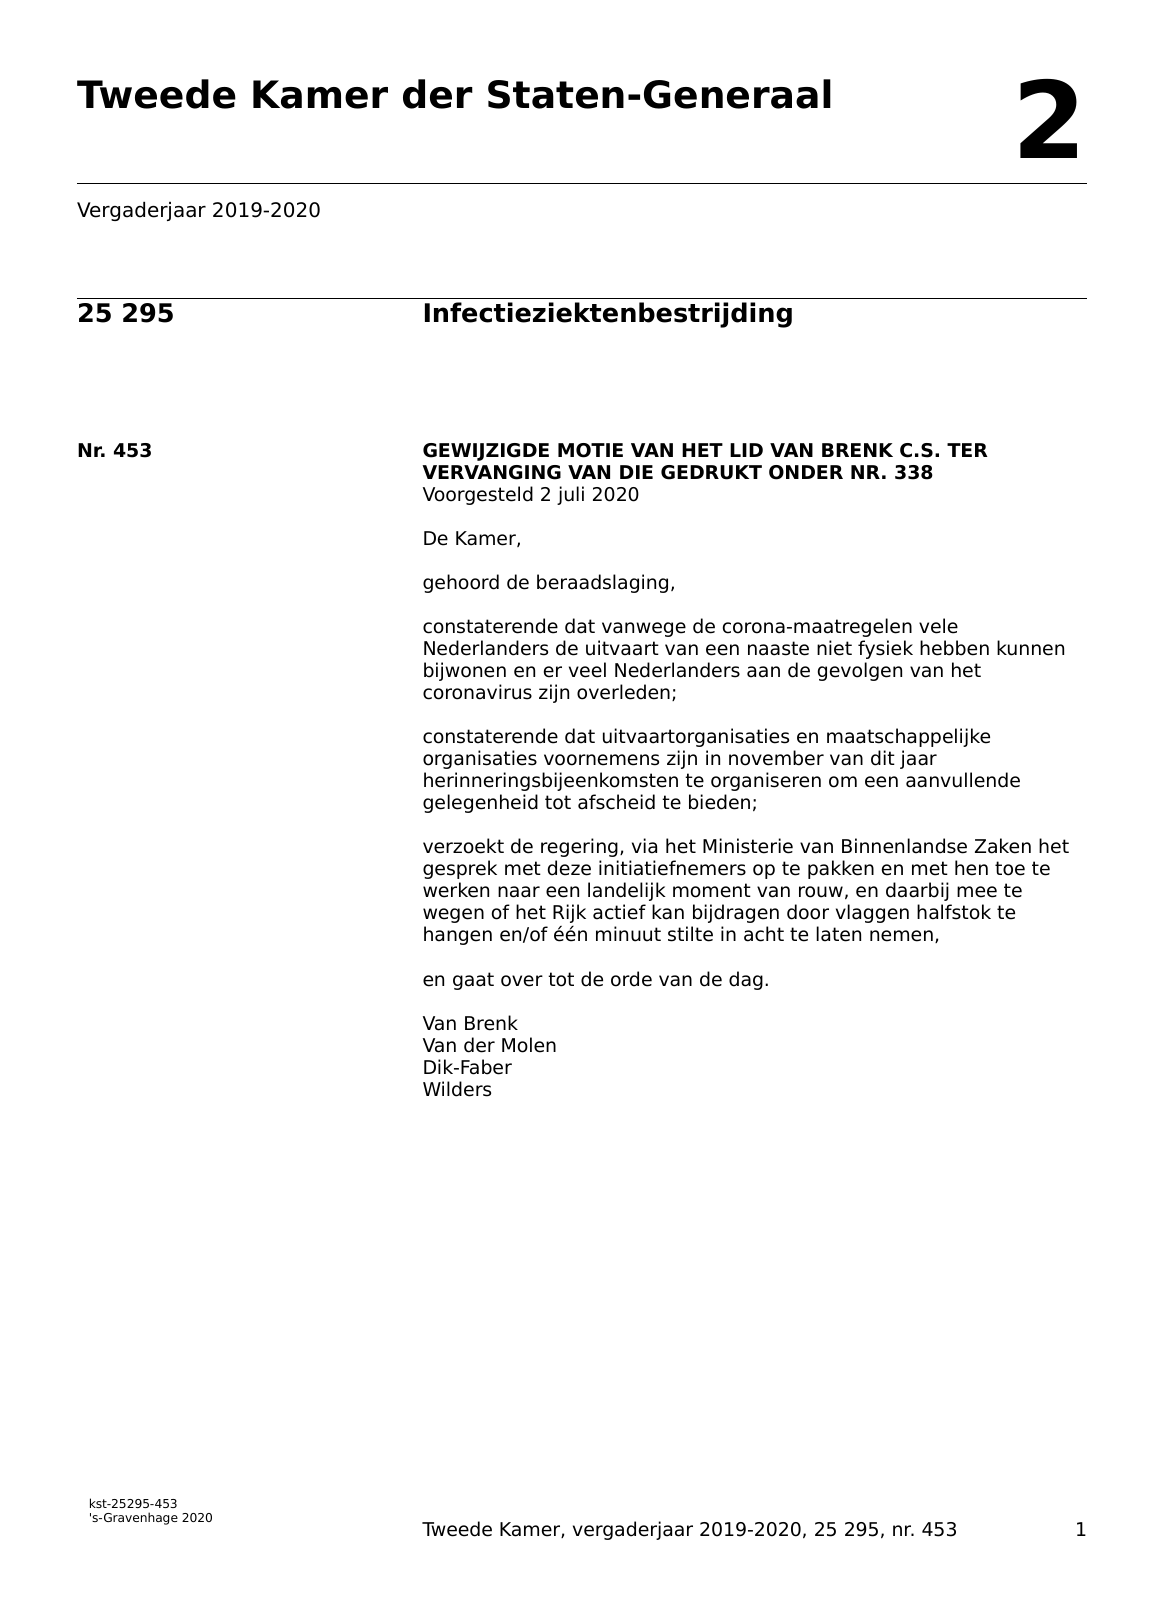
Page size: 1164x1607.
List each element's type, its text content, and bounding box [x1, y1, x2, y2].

text verzoekt de regering, via het Ministerie van Binnenlandse Zaken het gesprek met deze initiatiefnemers op te pakken en met hen toe te werken naar een landelijk moment van rouw, en daarbij mee te wegen of het Rijk actief kan bijdragen door vlaggen halfstok te hangen en/of één minuut stilte in acht te laten nemen, [422, 836, 1087, 946]
subtitle 25 295 Infectieziektenbestrijding [77, 299, 1087, 329]
text kst-25295-453 [88, 1497, 323, 1511]
text Van Brenk [422, 1013, 1087, 1034]
text De Kamer, [422, 528, 1087, 550]
table_header Tweede Kamer der Staten-Generaal [77, 59, 886, 183]
text Voorgesteld 2 juli 2020 [422, 484, 1087, 506]
table_header 2 [886, 59, 1087, 183]
table_cell Vergaderjaar 2019-2020 [77, 184, 1087, 298]
text Dik-Faber [422, 1057, 1087, 1078]
text constaterende dat uitvaartorganisaties en maatschappelijke organisaties voornemens zijn in november van dit jaar herinneringsbijeenkomsten te organiseren om een aanvullende gelegenheid tot afscheid te bieden; [422, 726, 1087, 814]
text Van der Molen [422, 1034, 1087, 1057]
text 's-Gravenhage 2020 [88, 1511, 323, 1525]
text en gaat over tot de orde van de dag. [422, 968, 1087, 990]
text Wilders [422, 1078, 1087, 1101]
text constaterende dat vanwege de corona-maatregelen vele Nederlanders de uitvaart van een naaste niet fysiek hebben kunnen bijwonen en er veel Nederlanders aan de gevolgen van het coronavirus zijn overleden; [422, 616, 1087, 704]
subtitle Nr. 453 GEWIJZIGDE MOTIE VAN HET LID VAN BRENK C.S. TER VERVANGING VAN DIE GEDRUKT ONDER NR. 338 [77, 440, 1087, 484]
text gehoord de beraadslaging, [422, 572, 1087, 594]
